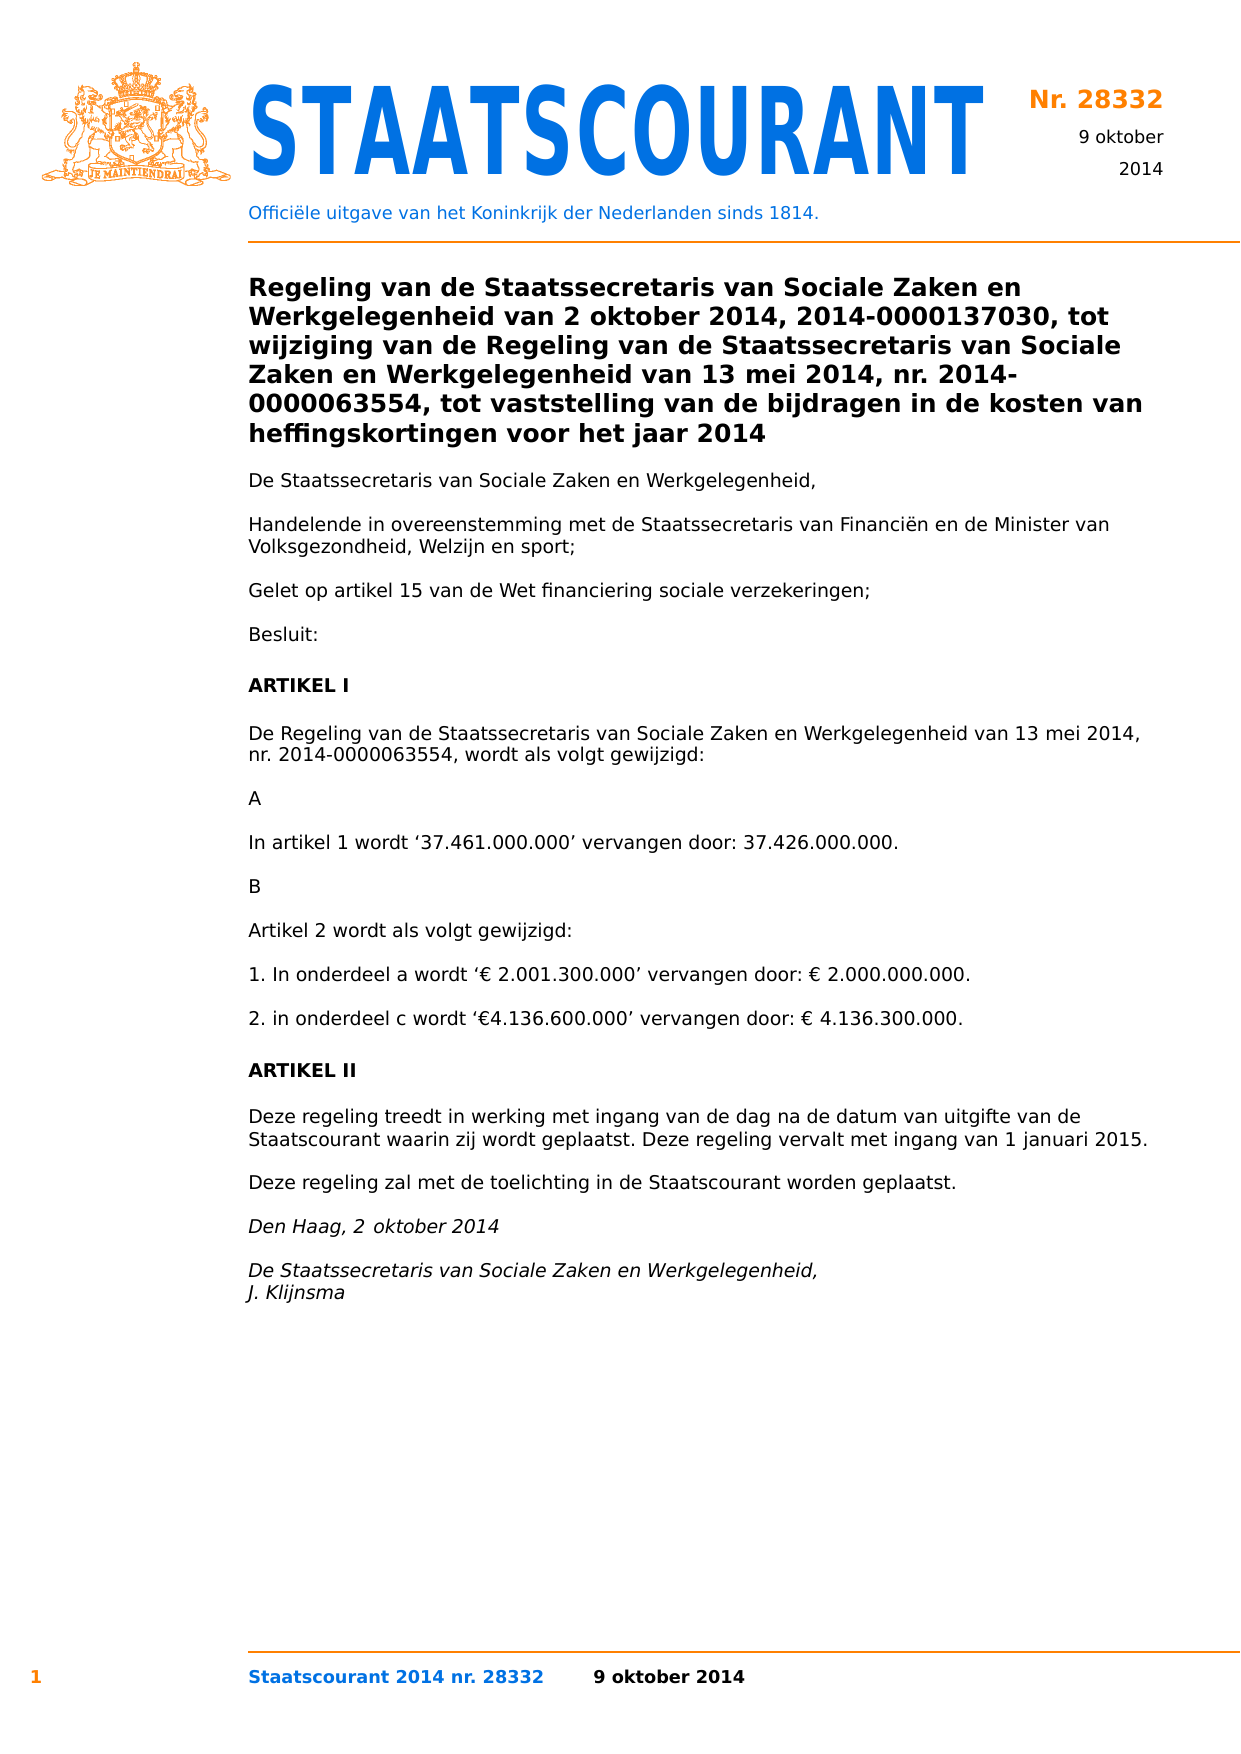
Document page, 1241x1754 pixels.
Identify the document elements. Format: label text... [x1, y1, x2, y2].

table_cell 9 oktober [998, 121, 1240, 153]
text Deze regeling treedt in werking met ingang van de dag na de datum van uitgifte van de Staatscourant waarin zij wordt geplaatst. Deze regeling vervalt met ingang van 1 januari 2015. [248, 1106, 1163, 1150]
text De Staatssecretaris van Sociale Zaken en Werkgelegenheid, [248, 470, 1163, 492]
text De Staatssecretaris van Sociale Zaken en Werkgelegenheid, J. Klijnsma [248, 1260, 1163, 1304]
table_cell Officiële uitgave van het Koninkrijk der Nederlanden sinds 1814. [248, 203, 1240, 241]
text Deze regeling zal met de toelichting in de Staatscourant worden geplaatst. [248, 1172, 1163, 1194]
text In artikel 1 wordt ‘37.461.000.000’ vervangen door: 37.426.000.000. [248, 832, 1163, 854]
table_header STAATSCOURANT [248, 62, 998, 203]
text 2. in onderdeel c wordt ‘€4.136.600.000’ vervangen door: € 4.136.300.000. [248, 1007, 1163, 1029]
text De Regeling van de Staatssecretaris van Sociale Zaken en Werkgelegenheid van 13 mei 2014, nr. 2014-0000063554, wordt als volgt gewijzigd: [248, 722, 1163, 766]
text Handelende in overeenstemming met de Staatssecretaris van Financiën en de Minister van Volksgezondheid, Welzijn en sport; [248, 514, 1163, 558]
subtitle Regeling van de Staatssecretaris van Sociale Zaken en Werkgelegenheid van 2 oktober 2014, 2014-0000137030, tot wijziging van de Regeling van de Staatssecretaris van Sociale Zaken en Werkgelegenheid van 13 mei 2014, nr. 2014-0000063554, tot vaststelling van de bijdragen in de kosten van heffingskortingen voor het jaar 2014 [248, 273, 1163, 448]
text Artikel 2 wordt als volgt gewijzigd: [248, 920, 1163, 942]
table_header [25, 62, 248, 241]
text Den Haag, 2 oktober 2014 [248, 1216, 1163, 1238]
subtitle ARTIKEL I [248, 675, 1163, 697]
text B [248, 876, 1163, 898]
text Besluit: [248, 623, 1163, 645]
picture [41, 62, 231, 186]
text 1. In onderdeel a wordt ‘€ 2.001.300.000’ vervangen door: € 2.000.000.000. [248, 964, 1163, 986]
text A [248, 788, 1163, 810]
subtitle ARTIKEL II [248, 1059, 1163, 1081]
table_cell 2014 [998, 153, 1240, 203]
text Gelet op artikel 15 van de Wet financiering sociale verzekeringen; [248, 579, 1163, 602]
table_header Nr. 28332 [998, 62, 1240, 121]
